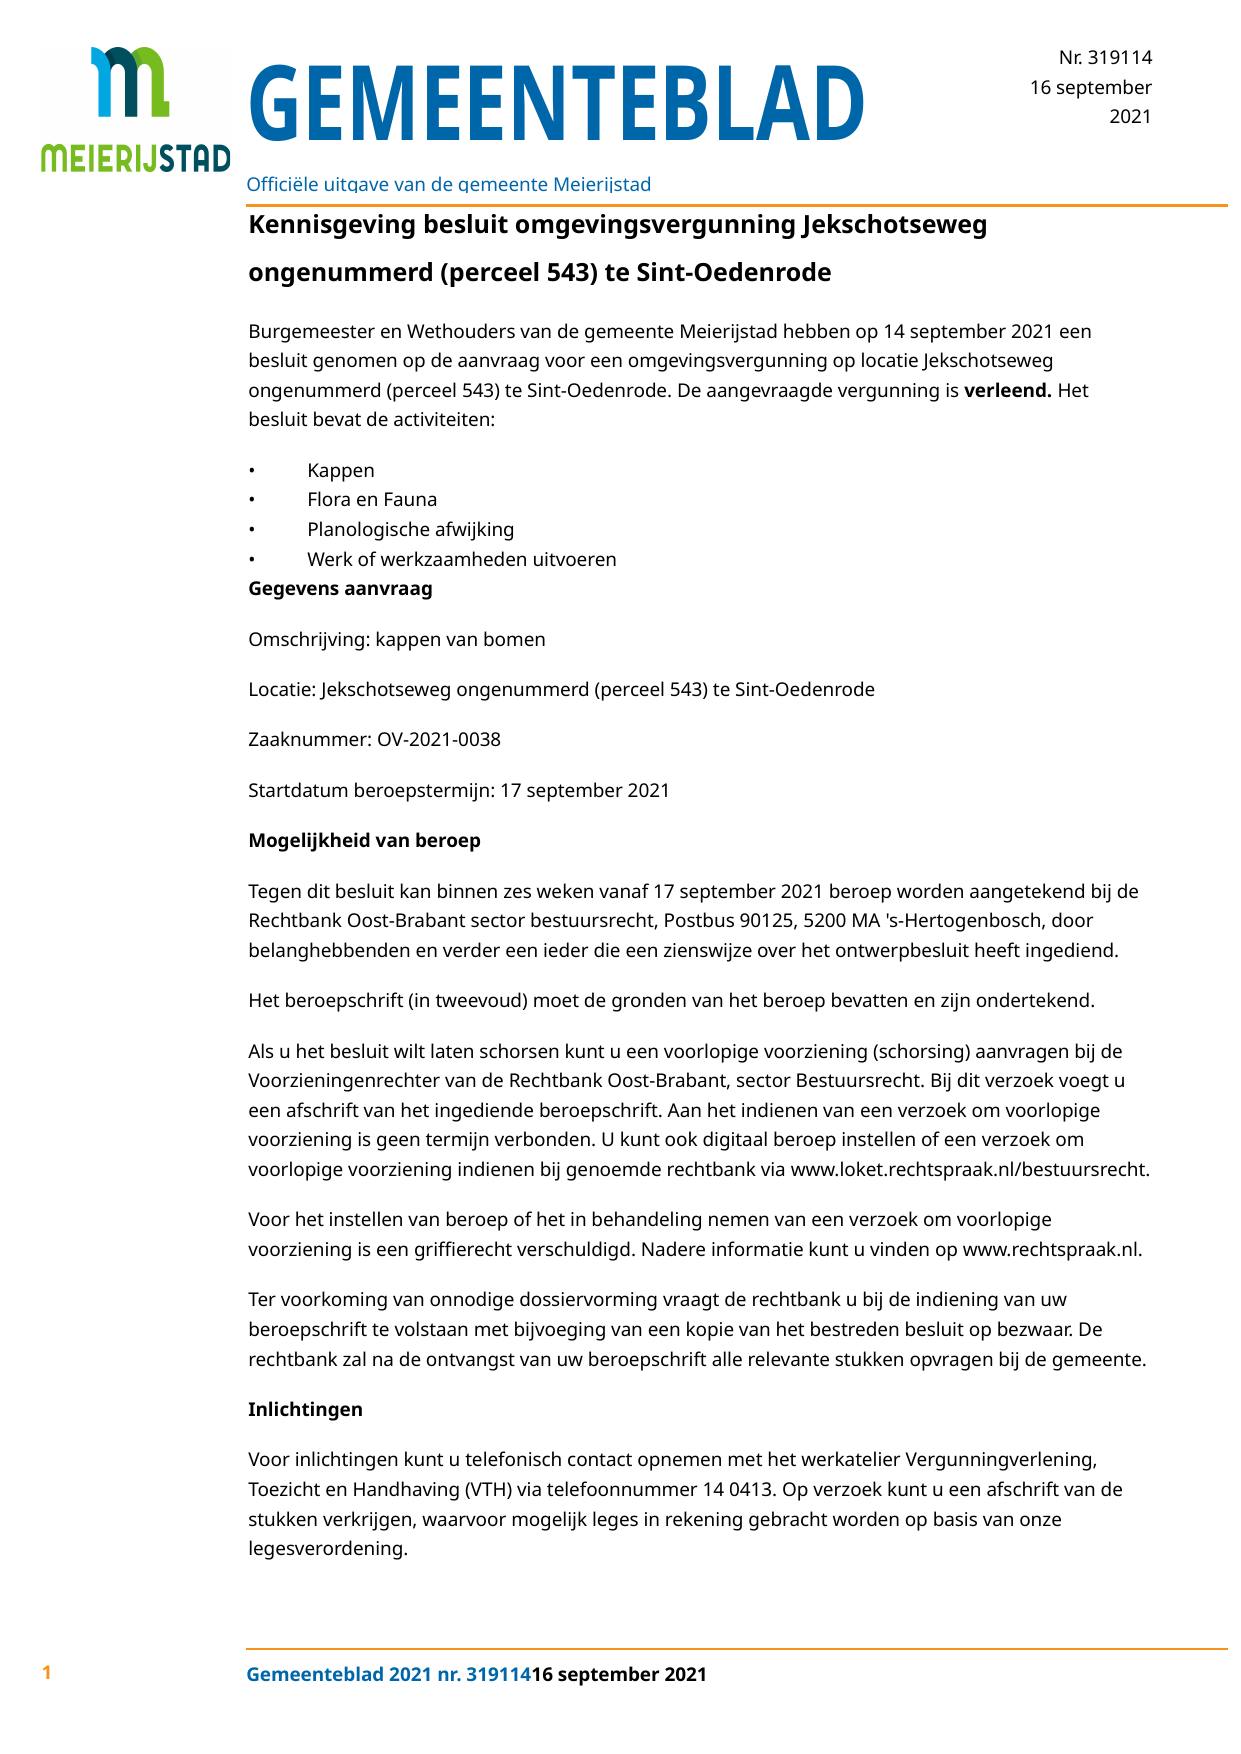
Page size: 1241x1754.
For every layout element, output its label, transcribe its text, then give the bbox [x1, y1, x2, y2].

text Ter voorkoming van onnodige dossiervorming vraagt de rechtbank u bij de indiening van uw beroepschrift te volstaan met bijvoeging van een kopie van het bestreden besluit op bezwaar. De rechtbank zal na de ontvangst van uw beroepschrift alle relevante stukken opvragen bij de gemeente. [248, 1287, 1152, 1372]
text Locatie: Jekschotseweg ongenummerd (perceel 543) te Sint-Oedenrode [248, 676, 1152, 702]
text Voor inlichtingen kunt u telefonisch contact opnemen met het werkatelier Vergunningverlening, Toezicht en Handhaving (VTH) via telefoonnummer 14 0413. Op verzoek kunt u een afschrift van de stukken verkrijgen, waarvoor mogelijk leges in rekening gebracht worden op basis van onze legesverordening. [248, 1447, 1152, 1561]
picture [41, 47, 231, 172]
text Inlichtingen [248, 1396, 1152, 1422]
list Werk of werkzaamheden uitvoeren [248, 546, 1152, 572]
text Omschrijving: kappen van bomen [248, 626, 1152, 652]
list Flora en Fauna [248, 487, 1152, 512]
text Mogelijkheid van beroep [248, 827, 1152, 853]
text Als u het besluit wilt laten schorsen kunt u een voorlopige voorziening (schorsing) aanvragen bij de Voorzieningenrechter van de Rechtbank Oost-Brabant, sector Bestuursrecht. Bij dit verzoek voegt u een afschrift van het ingediende beroepschrift. Aan het indienen van een verzoek om voorlopige voorziening is geen termijn verbonden. U kunt ook digitaal beroep instellen of een verzoek om voorlopige voorziening indienen bij genoemde rechtbank via www.loket.rechtspraak.nl/bestuursrecht. [248, 1038, 1152, 1182]
text Het beroepschrift (in tweevoud) moet de gronden van het beroep bevatten en zijn ondertekend. [248, 987, 1152, 1013]
text Voor het instellen van beroep of het in behandeling nemen van een verzoek om voorlopige voorziening is een griffierecht verschuldigd. Nadere informatie kunt u vinden op www.rechtspraak.nl. [248, 1207, 1152, 1262]
text Gegevens aanvraag [248, 575, 1152, 601]
text Burgemeester en Wethouders van de gemeente Meierijstad hebben op 14 september 2021 een besluit genomen op de aanvraag voor een omgevingsvergunning op locatie Jekschotseweg ongenummerd (perceel 543) te Sint-Oedenrode. De aangevraagde vergunning is verleend. Het besluit bevat de activiteiten: [248, 318, 1152, 432]
text Startdatum beroepstermijn: 17 september 2021 [248, 777, 1152, 803]
list Kappen [248, 457, 1152, 483]
text Kennisgeving besluit omgevingsvergunning Jekschotseweg ongenummerd (perceel 543) te Sint-Oedenrode [248, 207, 1152, 288]
text Tegen dit besluit kan binnen zes weken vanaf 17 september 2021 beroep worden aangetekend bij de Rechtbank Oost-Brabant sector bestuursrecht, Postbus 90125, 5200 MA 's-Hertogenbosch, door belanghebbenden en verder een ieder die een zienswijze over het ontwerpbesluit heeft ingediend. [248, 878, 1152, 963]
list Planologische afwijking [248, 516, 1152, 542]
text Zaaknummer: OV-2021-0038 [248, 727, 1152, 752]
